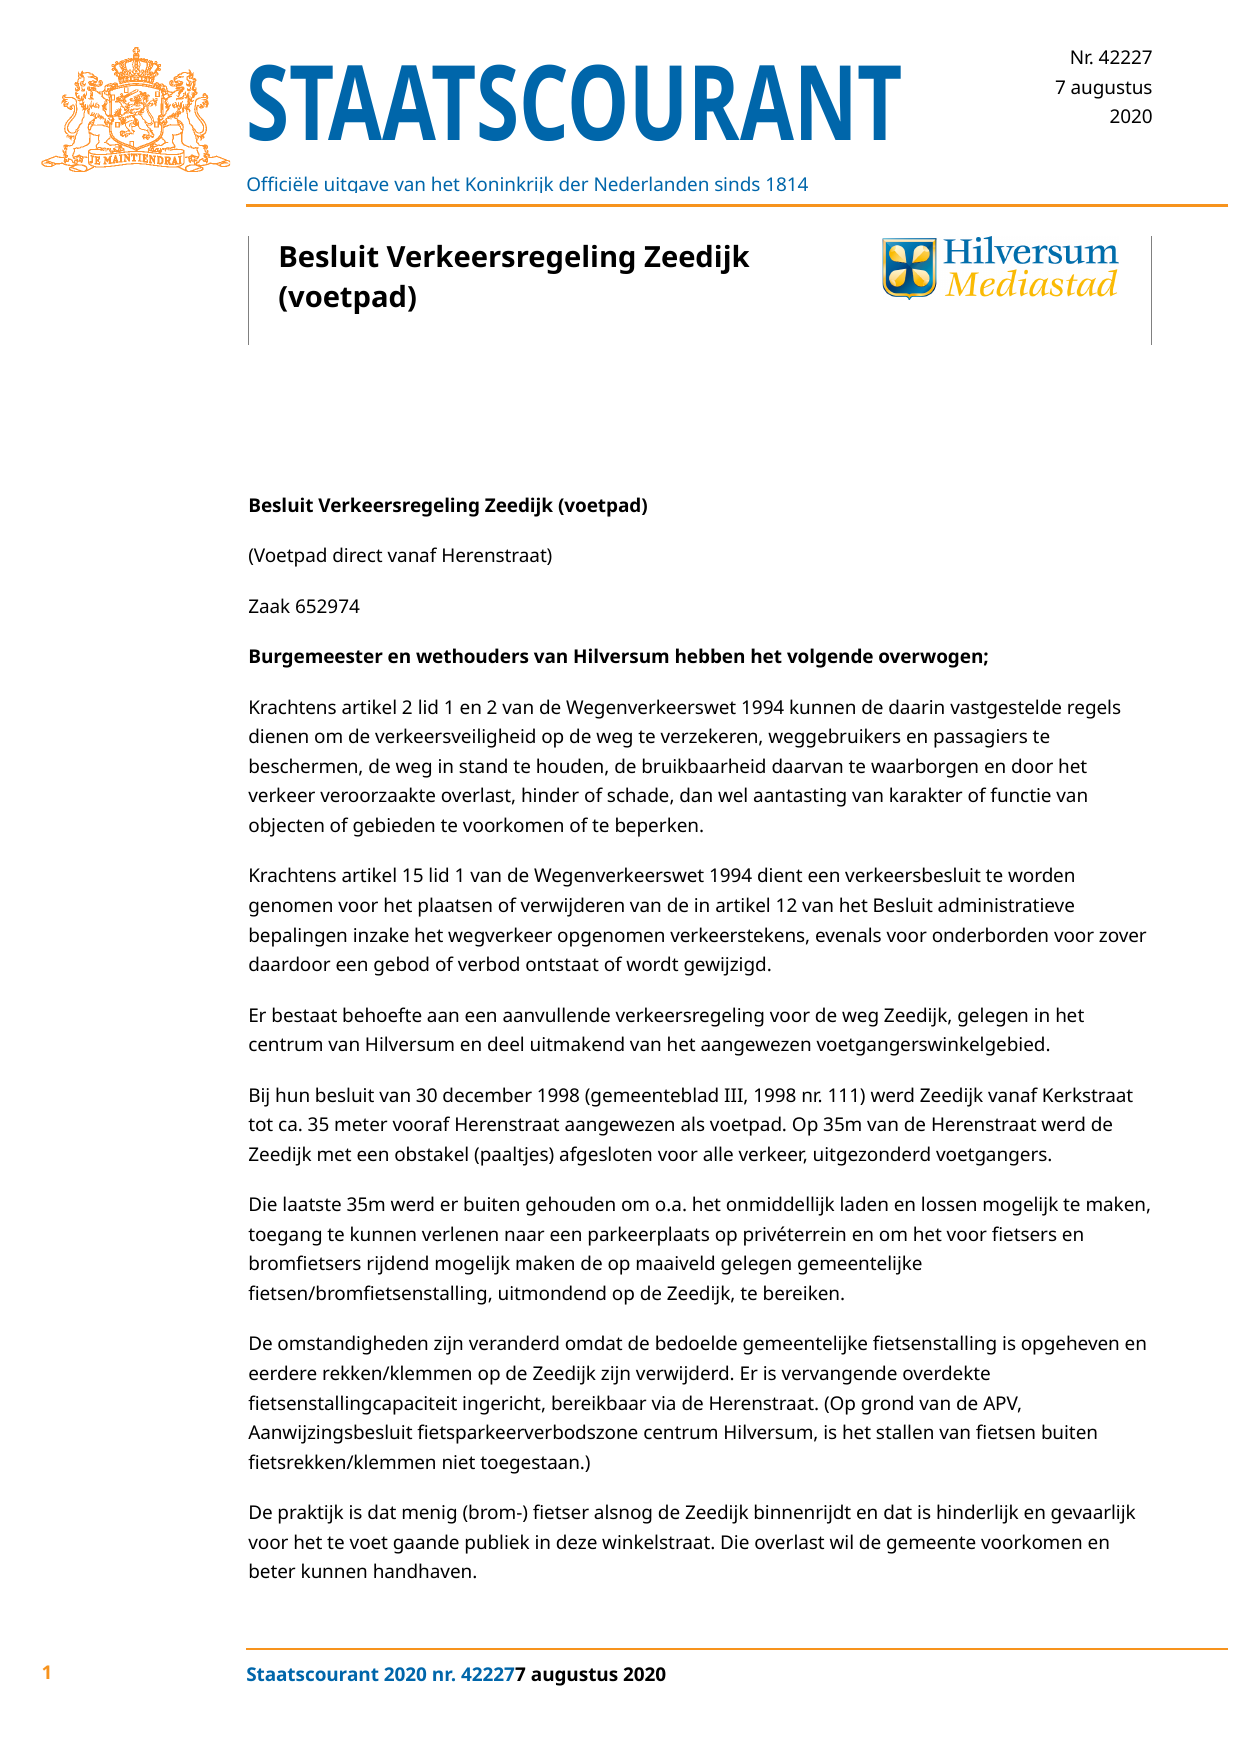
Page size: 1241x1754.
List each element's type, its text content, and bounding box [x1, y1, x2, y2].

text (Voetpad direct vanaf Herenstraat) [248, 543, 1152, 568]
text Zaak 652974 [248, 593, 1152, 619]
text Bij hun besluit van 30 december 1998 (gemeenteblad III, 1998 nr. 111) werd Zeedijk vanaf Kerkstraat tot ca. 35 meter vooraf Herenstraat aangewezen als voetpad. Op 35m van de Herenstraat werd de Zeedijk met een obstakel (paaltjes) afgesloten voor alle verkeer, uitgezonderd voetgangers. [248, 1082, 1152, 1167]
text Er bestaat behoefte aan een aanvullende verkeersregeling voor de weg Zeedijk, gelegen in het centrum van Hilversum en deel uitmakend van het aangewezen voetgangerswinkelgebied. [248, 1002, 1152, 1057]
picture [882, 236, 1119, 300]
text Besluit Verkeersregeling Zeedijk (voetpad) [248, 492, 1152, 518]
picture [41, 47, 231, 172]
table_header Besluit Verkeersregeling Zeedijk (voetpad) [249, 236, 850, 345]
text Krachtens artikel 15 lid 1 van de Wegenverkeerswet 1994 dient een verkeersbesluit te worden genomen voor het plaatsen of verwijderen van de in artikel 12 van het Besluit administratieve bepalingen inzake het wegverkeer opgenomen verkeerstekens, evenals voor onderborden voor zover daardoor een gebod of verbod ontstaat of wordt gewijzigd. [248, 863, 1152, 977]
text De praktijk is dat menig (brom-) fietser alsnog de Zeedijk binnenrijdt en dat is hinderlijk en gevaarlijk voor het te voet gaande publiek in deze winkelstraat. Die overlast wil de gemeente voorkomen en beter kunnen handhaven. [248, 1499, 1152, 1584]
table_header [1119, 236, 1151, 299]
text De omstandigheden zijn veranderd omdat de bedoelde gemeentelijke fietsenstalling is opgeheven en eerdere rekken/klemmen op de Zeedijk zijn verwijderd. Er is vervangende overdekte fietsenstallingcapaciteit ingericht, bereikbaar via de Herenstraat. (Op grond van de APV, Aanwijzingsbesluit fietsparkeerverbodszone centrum Hilversum, is het stallen van fietsen buiten fietsrekken/klemmen niet toegestaan.) [248, 1331, 1152, 1475]
table_header [850, 300, 1151, 345]
text Burgemeester en wethouders van Hilversum hebben het volgende overwogen; [248, 643, 1152, 669]
text Die laatste 35m werd er buiten gehouden om o.a. het onmiddellijk laden en lossen mogelijk te maken, toegang te kunnen verlenen naar een parkeerplaats op privéterrein en om het voor fietsers en bromfietsers rijdend mogelijk maken de op maaiveld gelegen gemeentelijke fietsen/bromfietsenstalling, uitmondend op de Zeedijk, te bereiken. [248, 1191, 1152, 1306]
text Krachtens artikel 2 lid 1 en 2 van de Wegenverkeerswet 1994 kunnen de daarin vastgestelde regels dienen om de verkeersveiligheid op de weg te verzekeren, weggebruikers en passagiers te beschermen, de weg in stand te houden, de bruikbaarheid daarvan te waarborgen en door het verkeer veroorzaakte overlast, hinder of schade, dan wel aantasting van karakter of functie van objecten of gebieden te voorkomen of te beperken. [248, 694, 1152, 838]
table_header [850, 236, 882, 299]
